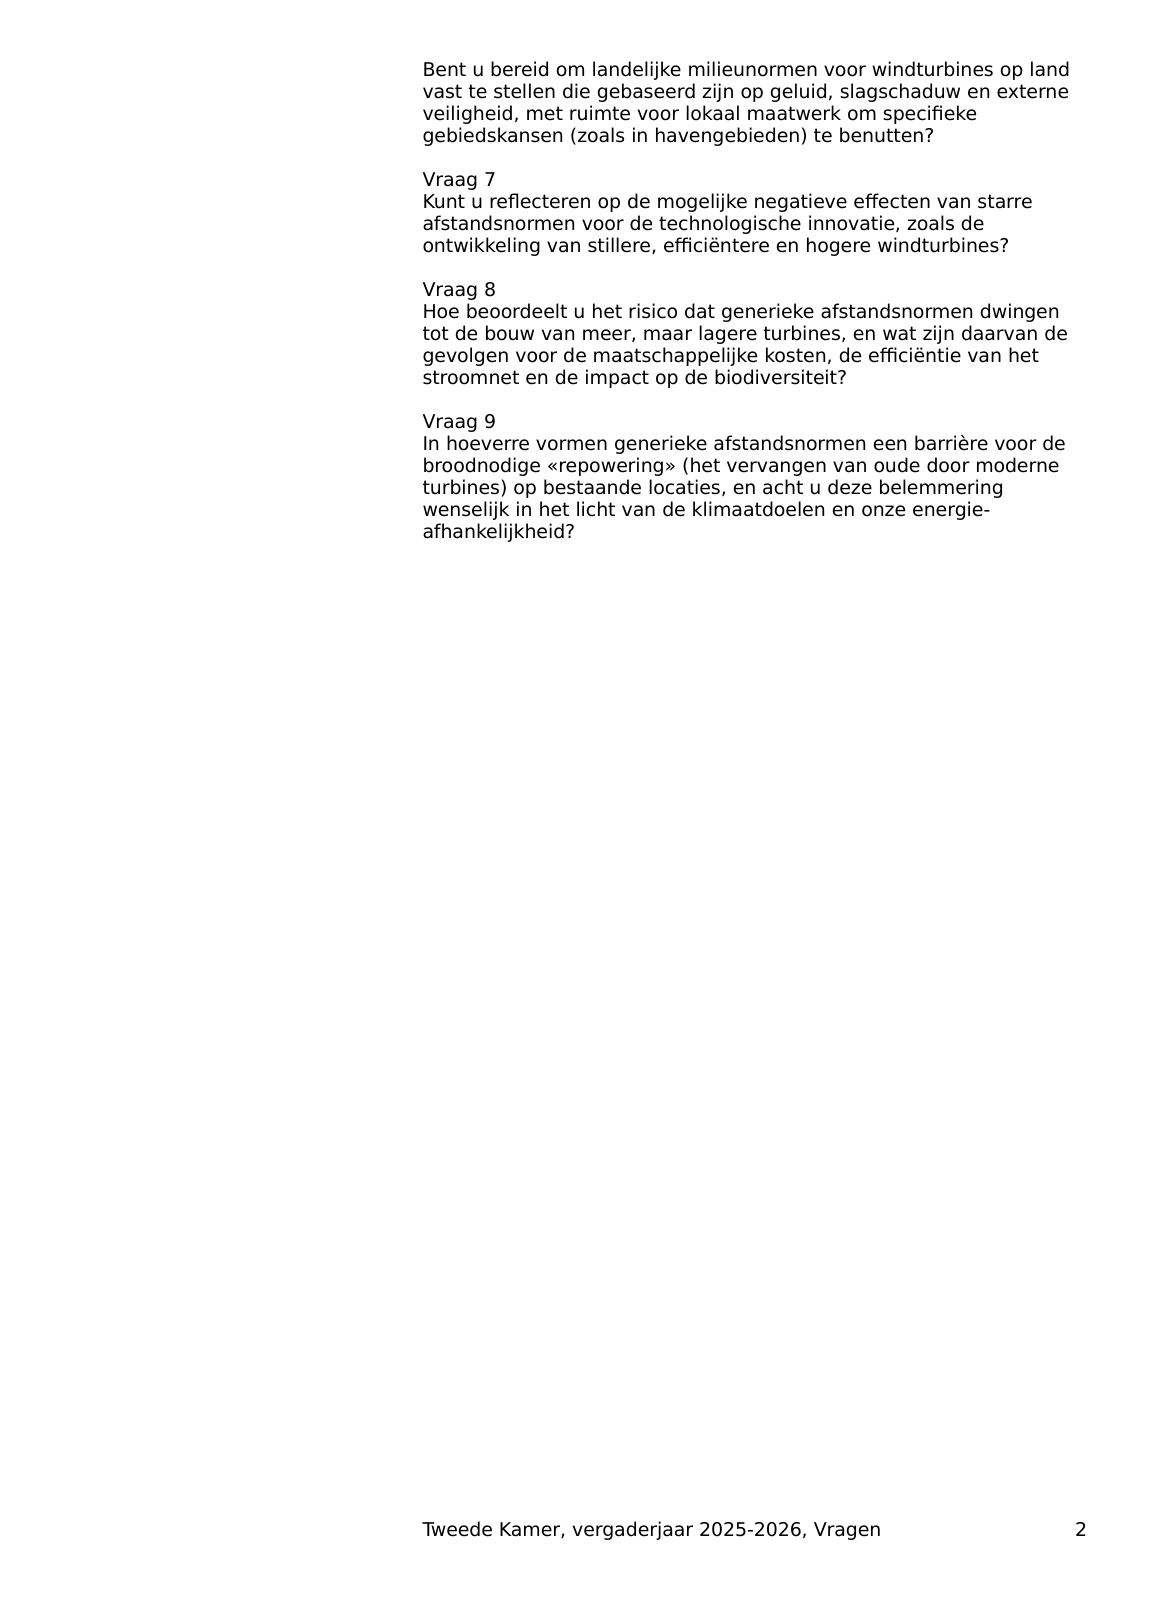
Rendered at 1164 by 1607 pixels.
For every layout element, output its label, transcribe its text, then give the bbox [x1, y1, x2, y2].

text Vraag 7 [422, 169, 1087, 191]
text In hoeverre vormen generieke afstandsnormen een barrière voor de broodnodige «repowering» (het vervangen van oude door moderne turbines) op bestaande locaties, en acht u deze belemmering wenselijk in het licht van de klimaatdoelen en onze energie-afhankelijkheid? [422, 433, 1087, 543]
text Hoe beoordeelt u het risico dat generieke afstandsnormen dwingen tot de bouw van meer, maar lagere turbines, en wat zijn daarvan de gevolgen voor de maatschappelijke kosten, de efficiëntie van het stroomnet en de impact op de biodiversiteit? [422, 301, 1087, 389]
text Kunt u reflecteren op de mogelijke negatieve effecten van starre afstandsnormen voor de technologische innovatie, zoals de ontwikkeling van stillere, efficiëntere en hogere windturbines? [422, 191, 1087, 257]
text Vraag 9 [422, 411, 1087, 433]
text Vraag 8 [422, 279, 1087, 301]
text Bent u bereid om landelijke milieunormen voor windturbines op land vast te stellen die gebaseerd zijn op geluid, slagschaduw en externe veiligheid, met ruimte voor lokaal maatwerk om specifieke gebiedskansen (zoals in havengebieden) te benutten? [422, 59, 1087, 147]
